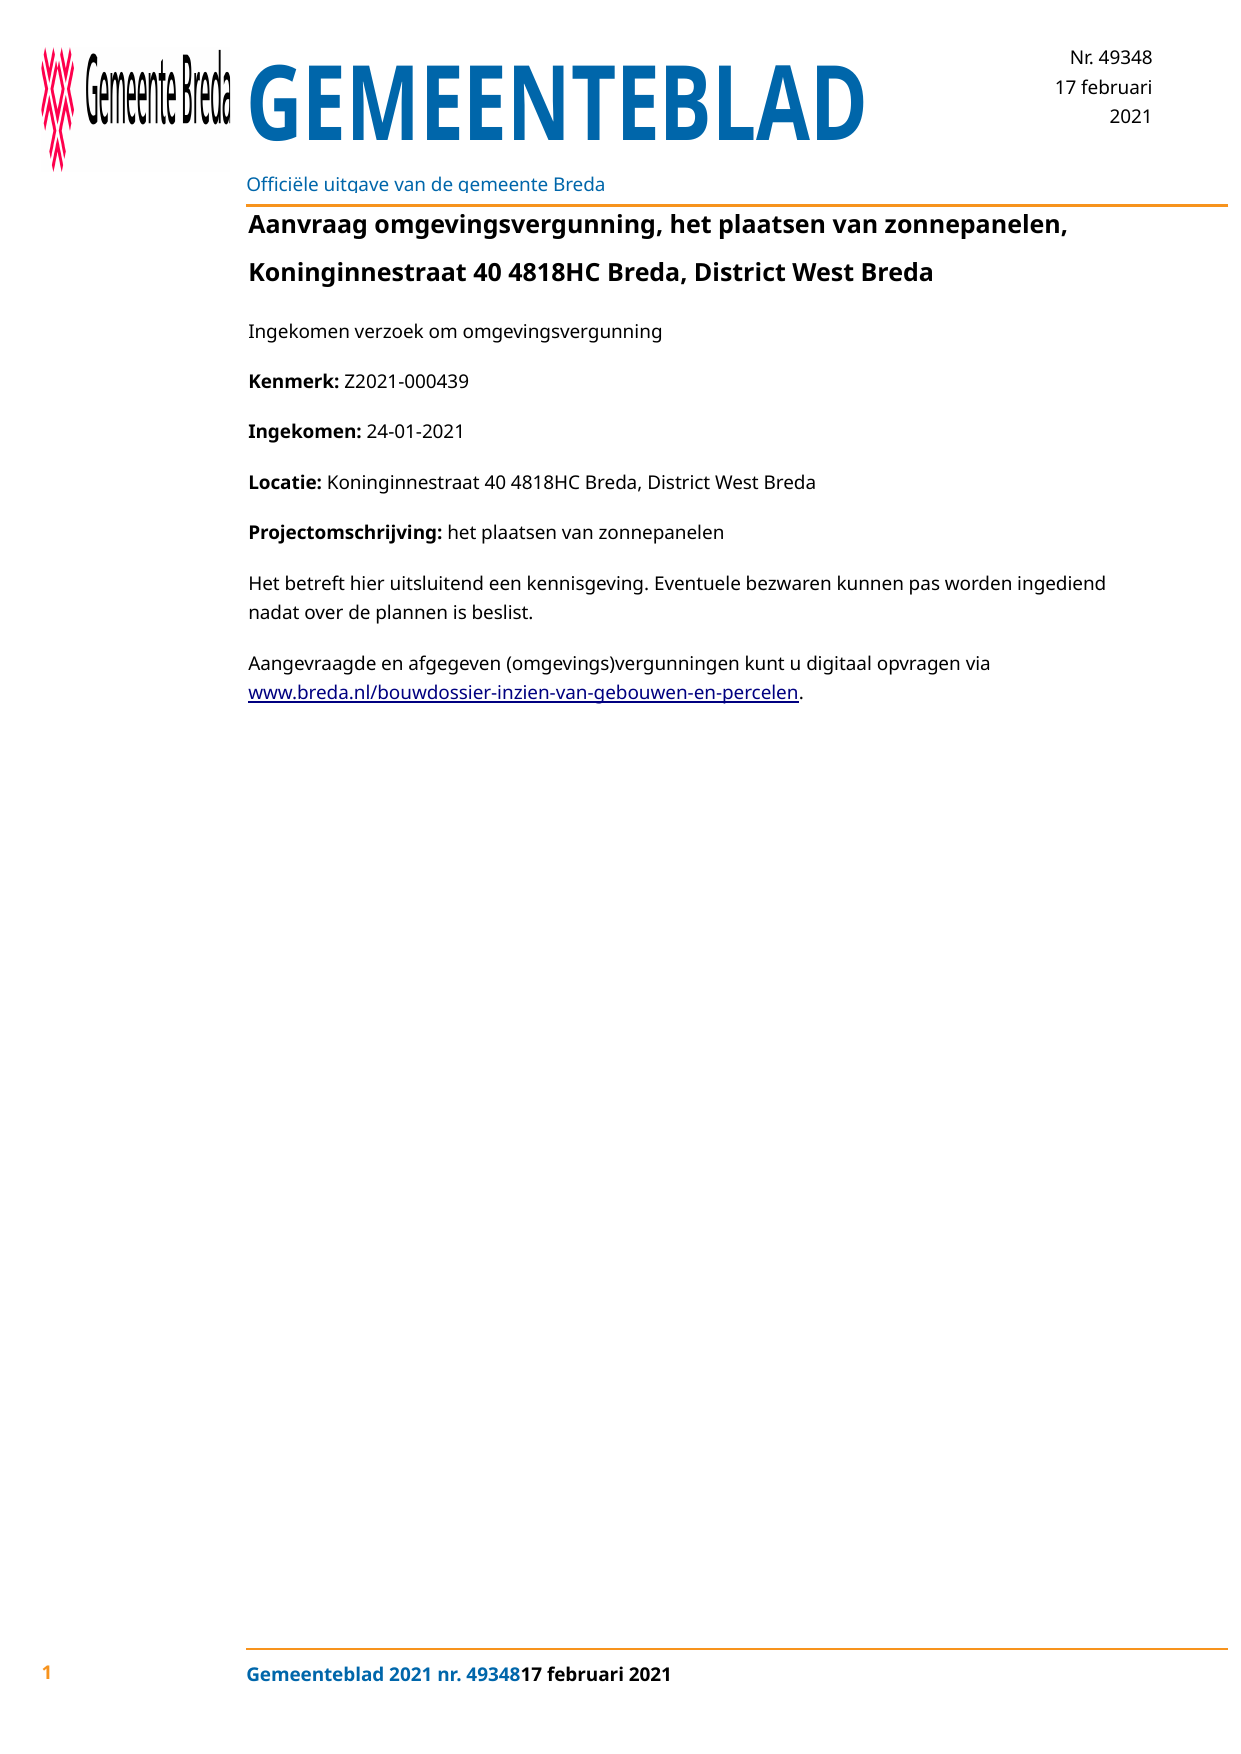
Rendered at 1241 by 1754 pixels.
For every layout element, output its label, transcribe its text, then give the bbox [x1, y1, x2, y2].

text Locatie: Koninginnestraat 40 4818HC Breda, District West Breda [248, 469, 1152, 495]
picture [41, 47, 231, 172]
text Aanvraag omgevingsvergunning, het plaatsen van zonnepanelen, Koninginnestraat 40 4818HC Breda, District West Breda [248, 207, 1152, 288]
text Aangevraagde en afgegeven (omgevings)vergunningen kunt u digitaal opvragen via www.breda.nl/bouwdossier-inzien-van-gebouwen-en-percelen. [248, 650, 1152, 705]
text Projectomschrijving: het plaatsen van zonnepanelen [248, 519, 1152, 545]
text Ingekomen: 24-01-2021 [248, 419, 1152, 444]
text Ingekomen verzoek om omgevingsvergunning [248, 318, 1152, 344]
text Kenmerk: Z2021-000439 [248, 368, 1152, 394]
text Het betreft hier uitsluitend een kennisgeving. Eventuele bezwaren kunnen pas worden ingediend nadat over de plannen is beslist. [248, 570, 1152, 625]
